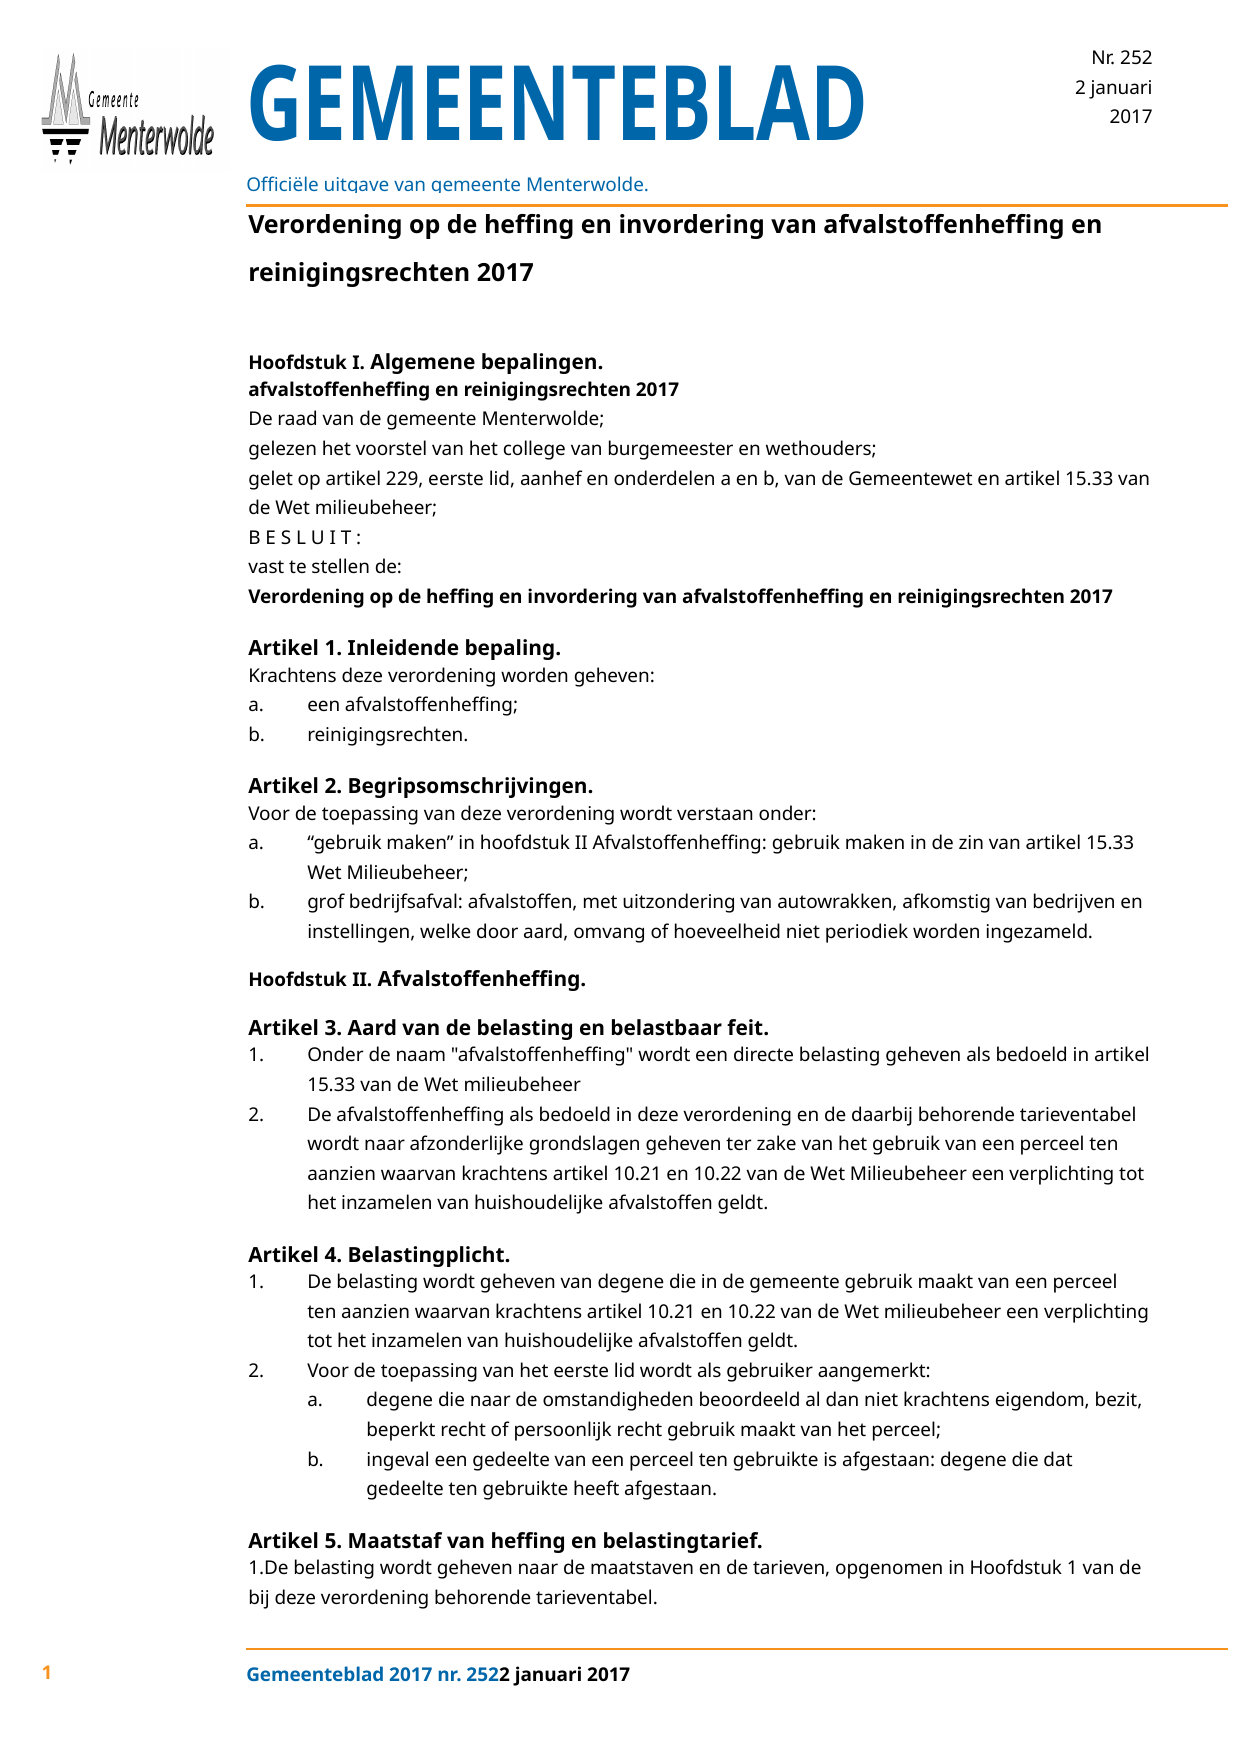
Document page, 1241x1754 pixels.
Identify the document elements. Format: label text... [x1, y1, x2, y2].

text Krachtens deze verordening worden geheven: [248, 662, 1152, 688]
text Artikel 1. Inleidende bepaling. [248, 633, 1152, 662]
list een afvalstoffenheffing; [248, 691, 1152, 717]
text Hoofdstuk I. Algemene bepalingen. [248, 347, 1152, 376]
picture [41, 47, 231, 172]
text 1.De belasting wordt geheven naar de maatstaven en de tarieven, opgenomen in Hoofdstuk 1 van de bij deze verordening behorende tarieventabel. [248, 1554, 1152, 1609]
list “gebruik maken” in hoofdstuk II Afvalstoffenheffing: gebruik maken in de zin van artikel 15.33 Wet Milieubeheer; [248, 829, 1152, 885]
text Hoofdstuk II. Afvalstoffenheffing. [248, 964, 1152, 992]
list ingeval een gedeelte van een perceel ten gebruikte is afgestaan: degene die dat gedeelte ten gebruikte heeft afgestaan. [307, 1446, 1152, 1501]
text gelezen het voorstel van het college van burgemeester en wethouders; [248, 435, 1152, 461]
text gelet op artikel 229, eerste lid, aanhef en onderdelen a en b, van de Gemeentewet en artikel 15.33 van de Wet milieubeheer; [248, 465, 1152, 520]
list degene die naar de omstandigheden beoordeeld al dan niet krachtens eigendom, bezit, beperkt recht of persoonlijk recht gebruik maakt van het perceel; [307, 1387, 1152, 1442]
text Verordening op de heffing en invordering van afvalstoffenheffing en reinigingsrechten 2017 [248, 207, 1152, 288]
text Artikel 5. Maatstaf van heffing en belastingtarief. [248, 1526, 1152, 1554]
text vast te stellen de: [248, 553, 1152, 579]
text Voor de toepassing van deze verordening wordt verstaan onder: [248, 800, 1152, 826]
list grof bedrijfsafval: afvalstoffen, met uitzondering van autowrakken, afkomstig van bedrijven en instellingen, welke door aard, omvang of hoeveelheid niet periodiek worden ingezameld. [248, 889, 1152, 944]
list Onder de naam "afvalstoffenheffing" wordt een directe belasting geheven als bedoeld in artikel 15.33 van de Wet milieubeheer [248, 1042, 1152, 1097]
text De raad van de gemeente Menterwolde; [248, 406, 1152, 431]
text Verordening op de heffing en invordering van afvalstoffenheffing en reinigingsrechten 2017 [248, 583, 1152, 609]
text Artikel 3. Aard van de belasting en belastbaar feit. [248, 1013, 1152, 1042]
text afvalstoffenheffing en reinigingsrechten 2017 [248, 376, 1152, 402]
list De belasting wordt geheven van degene die in de gemeente gebruik maakt van een perceel ten aanzien waarvan krachtens artikel 10.21 en 10.22 van de Wet milieubeheer een verplichting tot het inzamelen van huishoudelijke afvalstoffen geldt. [248, 1268, 1152, 1353]
text Artikel 4. Belastingplicht. [248, 1240, 1152, 1268]
list reinigingsrechten. [248, 721, 1152, 747]
text Artikel 2. Begripsomschrijvingen. [248, 771, 1152, 800]
text B E S L U I T : [248, 524, 1152, 549]
list Voor de toepassing van het eerste lid wordt als gebruiker aangemerkt: [248, 1357, 1152, 1383]
list De afvalstoffenheffing als bedoeld in deze verordening en de daarbij behorende tarieventabel wordt naar afzonderlijke grondslagen geheven ter zake van het gebruik van een perceel ten aanzien waarvan krachtens artikel 10.21 en 10.22 van de Wet Milieubeheer een verplichting tot het inzamelen van huishoudelijke afvalstoffen geldt. [248, 1101, 1152, 1215]
